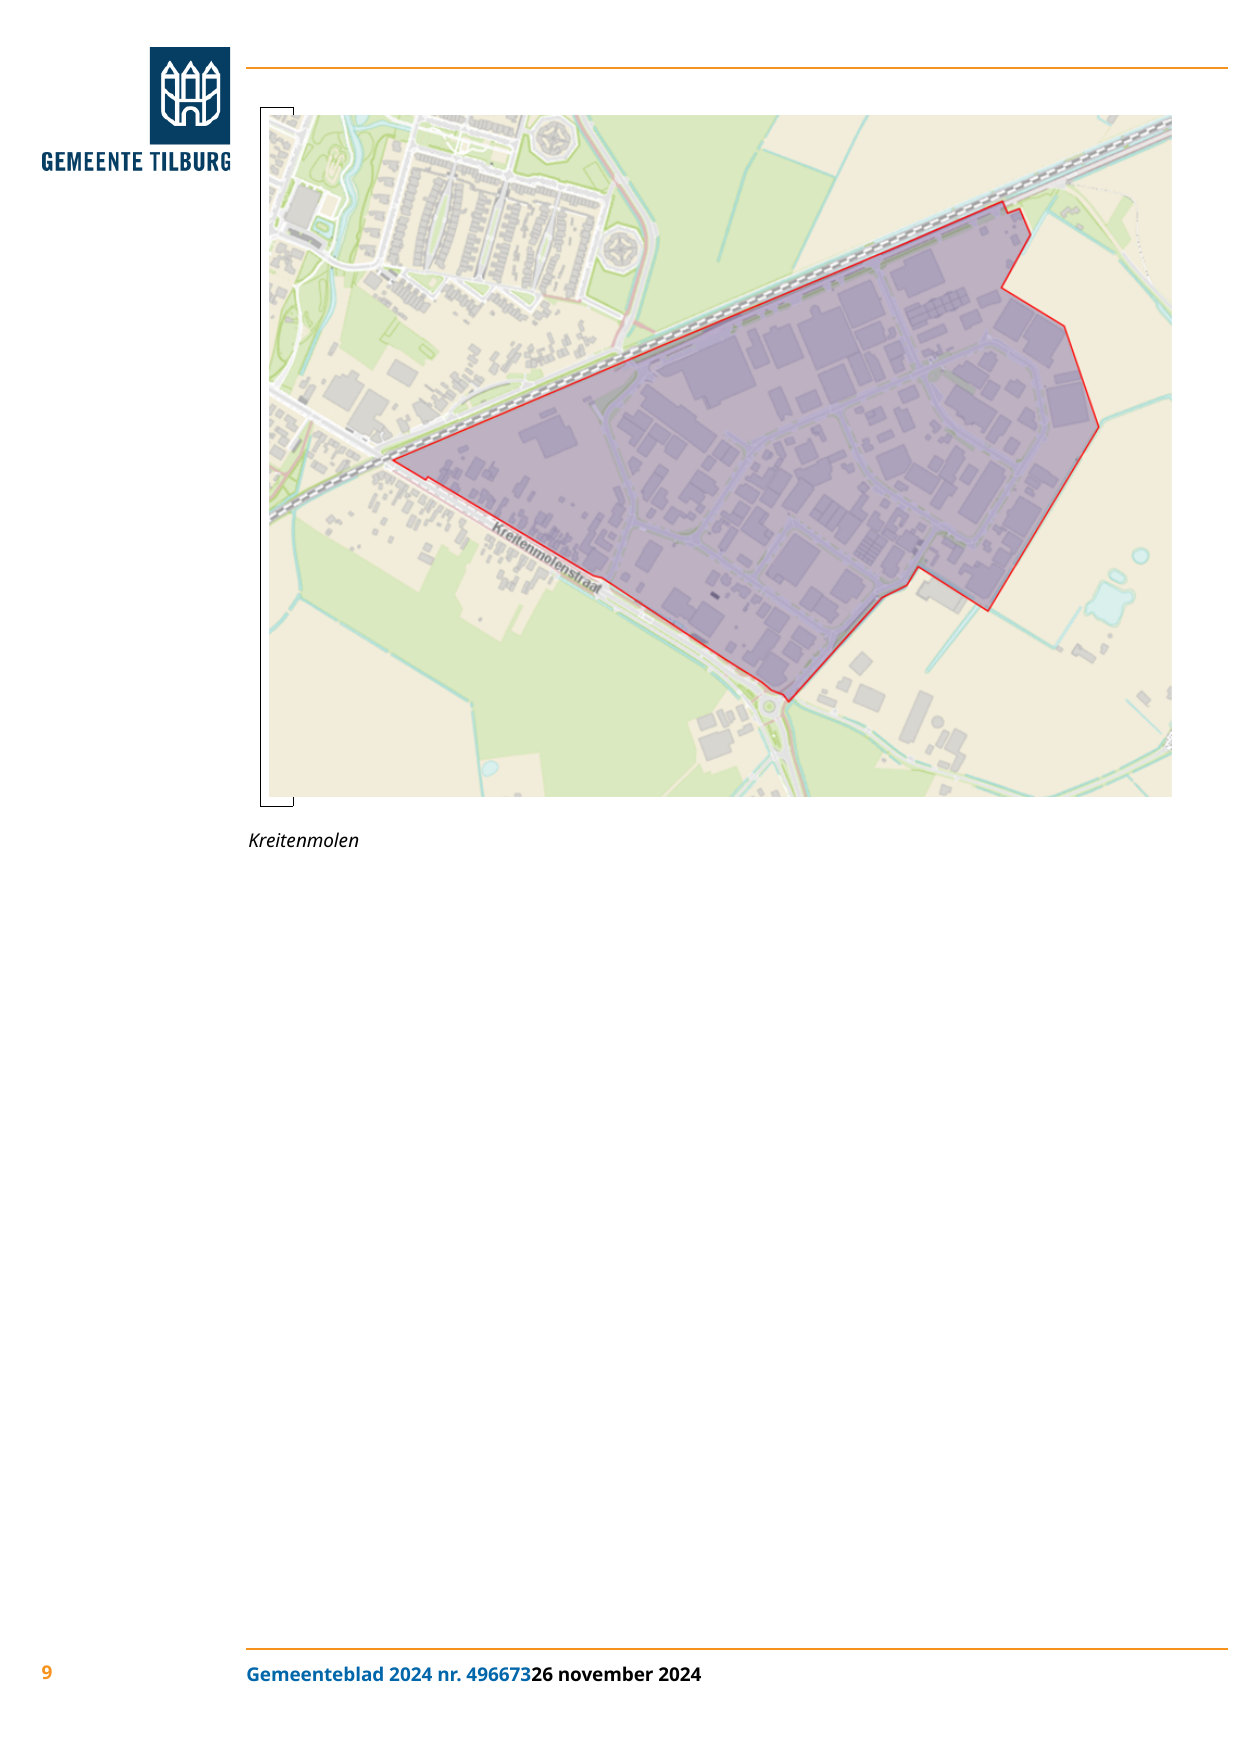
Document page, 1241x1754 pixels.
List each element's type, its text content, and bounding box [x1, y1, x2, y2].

picture [268, 115, 1173, 797]
picture [41, 47, 231, 172]
text Kreitenmolen [248, 827, 1152, 853]
